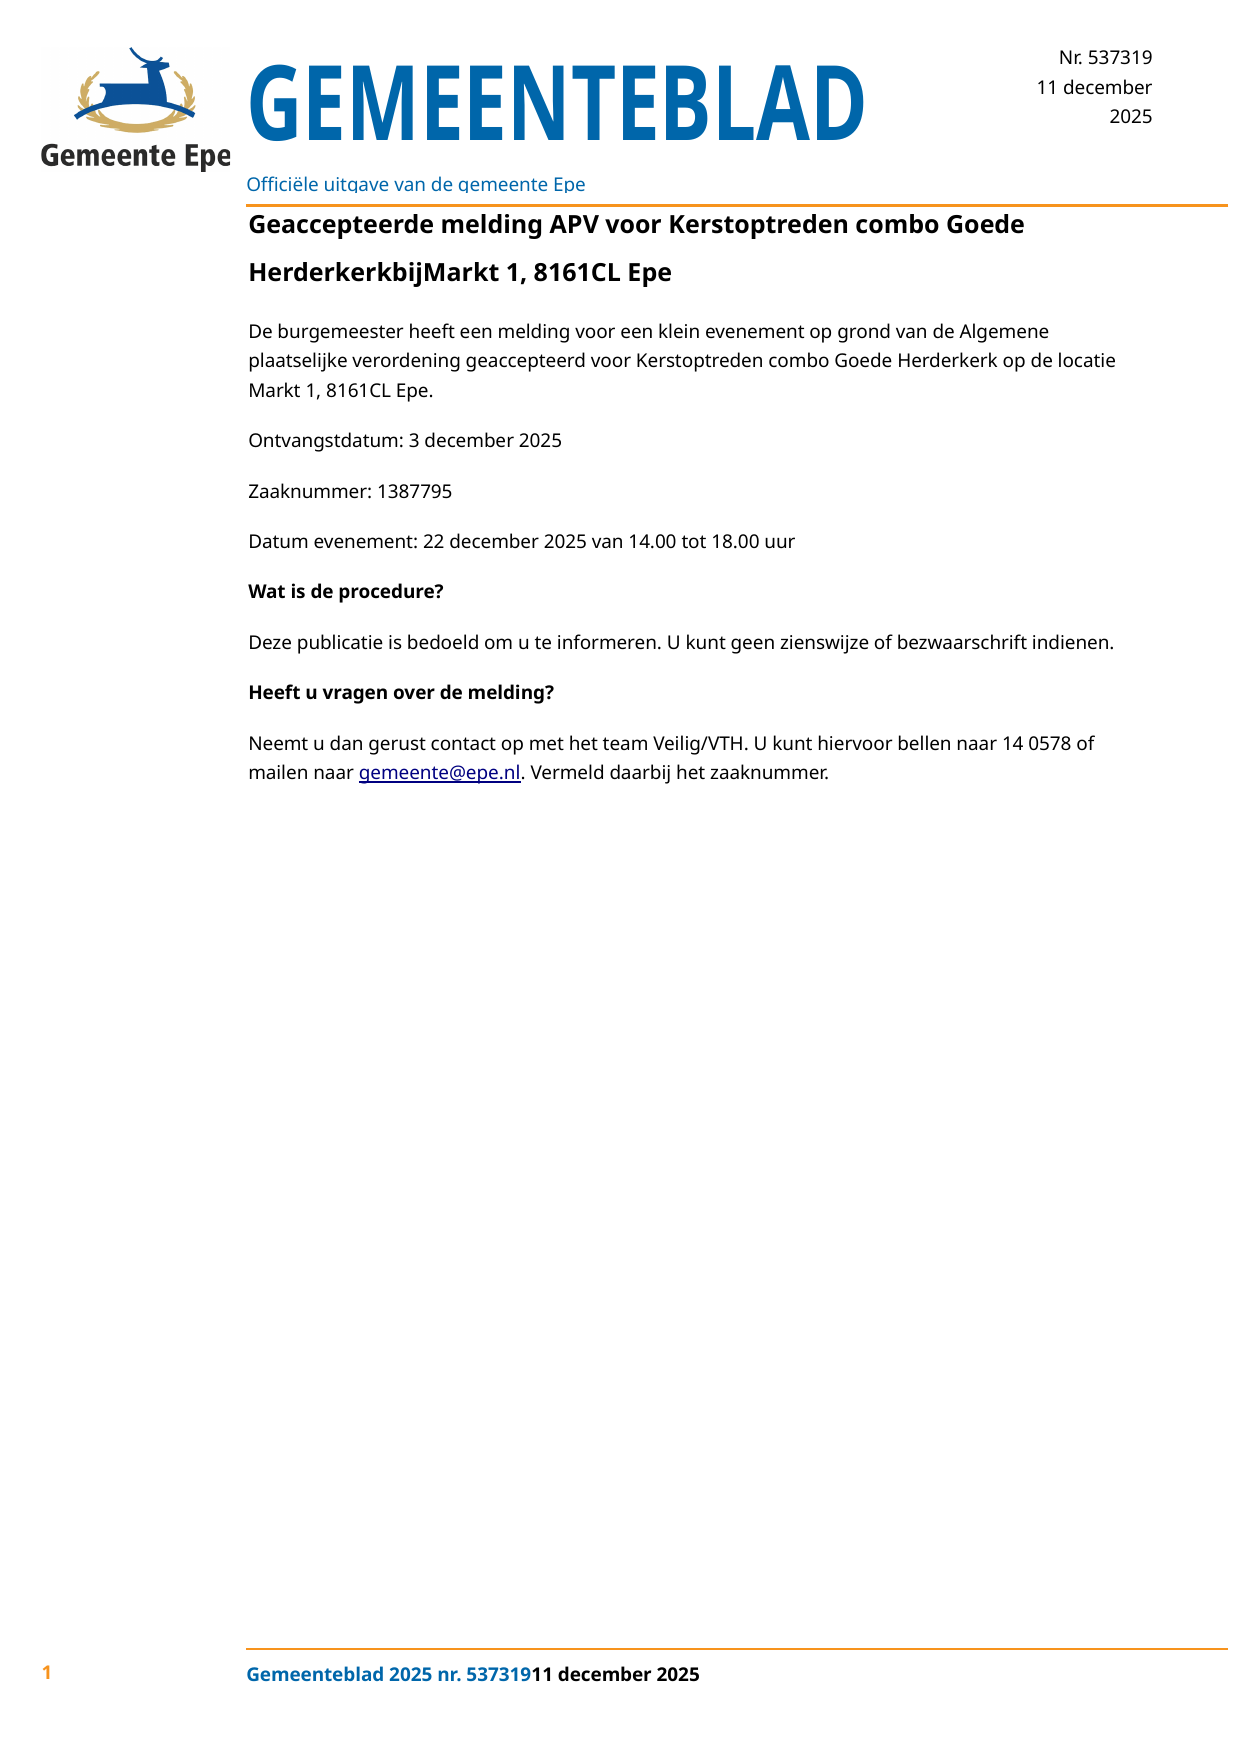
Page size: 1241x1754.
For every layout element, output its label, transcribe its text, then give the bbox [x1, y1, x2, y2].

text Zaaknummer: 1387795 [248, 478, 1152, 504]
text De burgemeester heeft een melding voor een klein evenement op grond van de Algemene plaatselijke verordening geaccepteerd voor Kerstoptreden combo Goede Herderkerk op de locatie Markt 1, 8161CL Epe. [248, 318, 1152, 403]
text Ontvangstdatum: 3 december 2025 [248, 427, 1152, 453]
text Heeft u vragen over de melding? [248, 679, 1152, 705]
text Datum evenement: 22 december 2025 van 14.00 tot 18.00 uur [248, 528, 1152, 554]
text Wat is de procedure? [248, 579, 1152, 604]
text Deze publicatie is bedoeld om u te informeren. U kunt geen zienswijze of bezwaarschrift indienen. [248, 629, 1152, 655]
text Neemt u dan gerust contact op met het team Veilig/VTH. U kunt hiervoor bellen naar 14 0578 of mailen naar gemeente@epe.nl. Vermeld daarbij het zaaknummer. [248, 730, 1152, 785]
text Geaccepteerde melding APV voor Kerstoptreden combo Goede HerderkerkbijMarkt 1, 8161CL Epe [248, 207, 1152, 288]
picture [41, 47, 231, 172]
